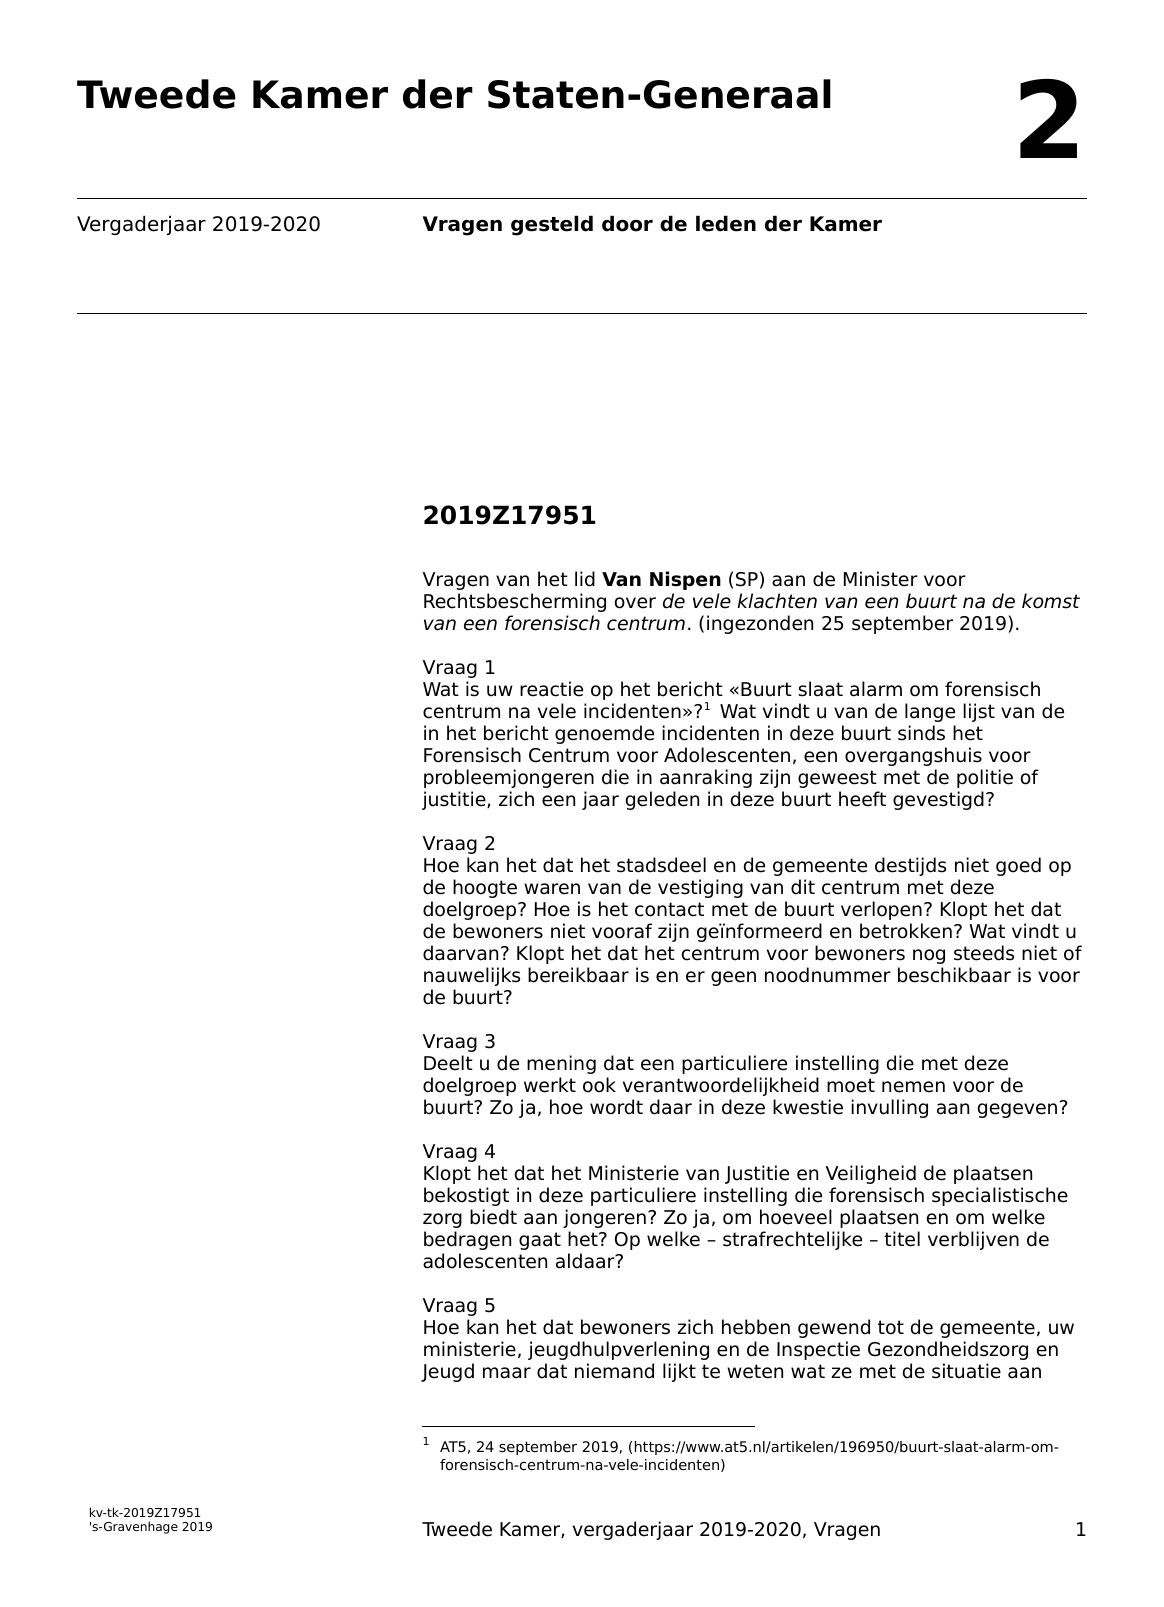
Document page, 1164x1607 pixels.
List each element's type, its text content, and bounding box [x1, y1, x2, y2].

text Vraag 4 [422, 1141, 1087, 1163]
text Vraag 5 [422, 1295, 1087, 1317]
text Hoe kan het dat bewoners zich hebben gewend tot de gemeente, uw ministerie, jeugdhulpverlening en de Inspectie Gezondheidszorg en Jeugd maar dat niemand lijkt te weten wat ze met de situatie aan [422, 1317, 1087, 1383]
table_header Tweede Kamer der Staten-Generaal [77, 59, 886, 198]
text 's-Gravenhage 2019 [88, 1520, 323, 1534]
text Vraag 3 [422, 1031, 1087, 1053]
text kv-tk-2019Z17951 [88, 1506, 323, 1520]
text Hoe kan het dat het stadsdeel en de gemeente destijds niet goed op de hoogte waren van de vestiging van dit centrum met deze doelgroep? Hoe is het contact met de buurt verlopen? Klopt het dat de bewoners niet vooraf zijn geïnformeerd en betrokken? Wat vindt u daarvan? Klopt het dat het centrum voor bewoners nog steeds niet of nauwelijks bereikbaar is en er geen noodnummer beschikbaar is voor de buurt? [422, 855, 1087, 1009]
table_cell Vergaderjaar 2019-2020 [77, 199, 422, 313]
text 2019Z17951 [422, 501, 1087, 531]
table_cell Vragen gesteld door de leden der Kamer [422, 199, 1087, 313]
text AT5, 24 september 2019, (https://www.at5.nl/artikelen/196950/buurt-slaat-alarm-om-forensisch-centrum-na-vele-incidenten) [422, 1435, 1087, 1474]
text Vraag 2 [422, 833, 1087, 855]
text Vraag 1 [422, 657, 1087, 679]
table_header 2 [886, 59, 1087, 198]
text Vragen van het lid Van Nispen (SP) aan de Minister voor Rechtsbescherming over de vele klachten van een buurt na de komst van een forensisch centrum. (ingezonden 25 september 2019). [422, 569, 1087, 635]
text Klopt het dat het Ministerie van Justitie en Veiligheid de plaatsen bekostigt in deze particuliere instelling die forensisch specialistische zorg biedt aan jongeren? Zo ja, om hoeveel plaatsen en om welke bedragen gaat het? Op welke – strafrechtelijke – titel verblijven de adolescenten aldaar? [422, 1163, 1087, 1273]
text Wat is uw reactie op het bericht «Buurt slaat alarm om forensisch centrum na vele incidenten»? Wat vindt u van de lange lijst van de in het bericht genoemde incidenten in deze buurt sinds het Forensisch Centrum voor Adolescenten, een overgangshuis voor probleemjongeren die in aanraking zijn geweest met de politie of justitie, zich een jaar geleden in deze buurt heeft gevestigd? [422, 679, 1087, 811]
text Deelt u de mening dat een particuliere instelling die met deze doelgroep werkt ook verantwoordelijkheid moet nemen voor de buurt? Zo ja, hoe wordt daar in deze kwestie invulling aan gegeven? [422, 1053, 1087, 1119]
